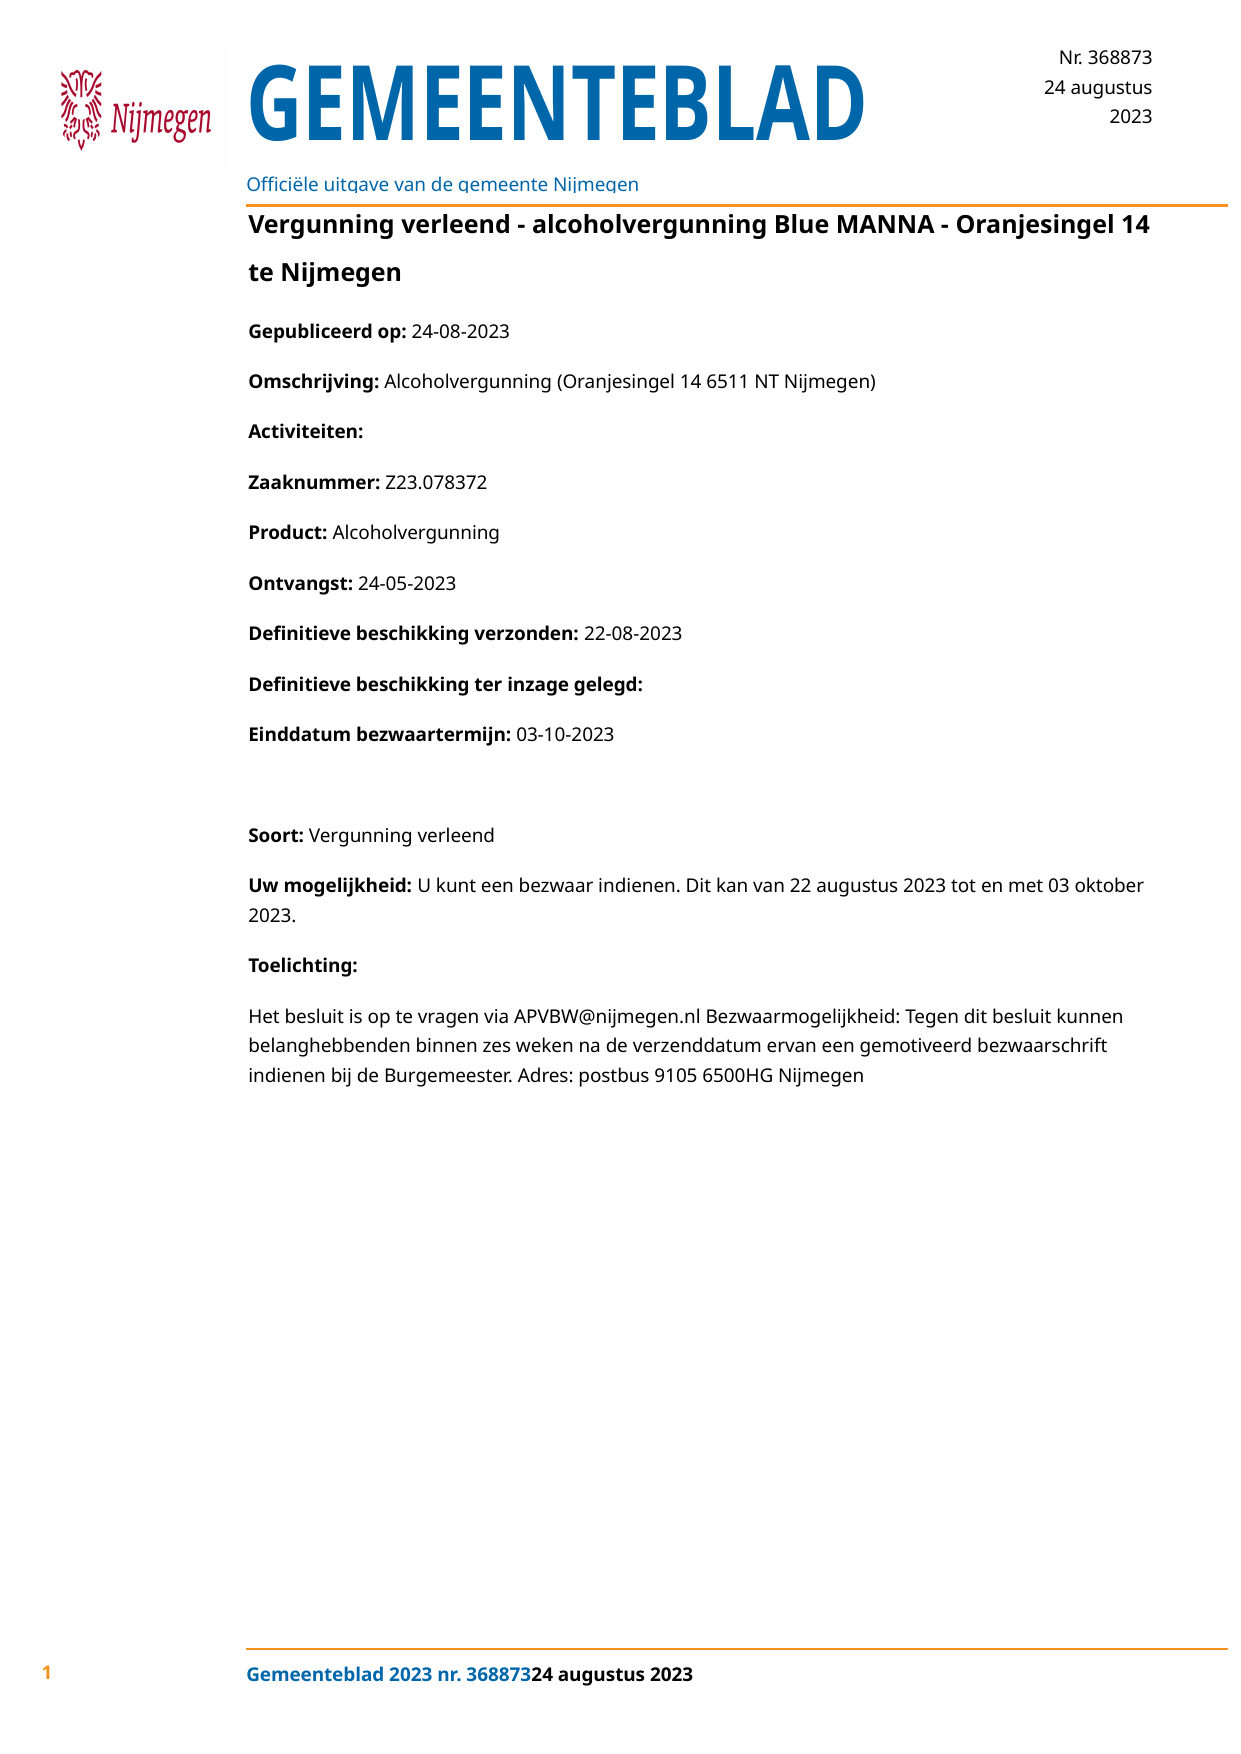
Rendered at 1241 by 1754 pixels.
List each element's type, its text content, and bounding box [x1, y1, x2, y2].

text Het besluit is op te vragen via APVBW@nijmegen.nl Bezwaarmogelijkheid: Tegen dit besluit kunnen belanghebbenden binnen zes weken na de verzenddatum ervan een gemotiveerd bezwaarschrift indienen bij de Burgemeester. Adres: postbus 9105 6500HG Nijmegen [248, 1003, 1152, 1088]
picture [41, 47, 231, 172]
text Zaaknummer: Z23.078372 [248, 469, 1152, 495]
text Uw mogelijkheid: U kunt een bezwaar indienen. Dit kan van 22 augustus 2023 tot en met 03 oktober 2023. [248, 872, 1152, 928]
text Definitieve beschikking ter inzage gelegd: [248, 671, 1152, 697]
text Ontvangst: 24-05-2023 [248, 570, 1152, 596]
text Activiteiten: [248, 419, 1152, 444]
text Vergunning verleend - alcoholvergunning Blue MANNA - Oranjesingel 14 te Nijmegen [248, 207, 1152, 288]
text Product: Alcoholvergunning [248, 519, 1152, 545]
text Einddatum bezwaartermijn: 03-10-2023 [248, 721, 1152, 747]
text Omschrijving: Alcoholvergunning (Oranjesingel 14 6511 NT Nijmegen) [248, 368, 1152, 394]
text Soort: Vergunning verleend [248, 822, 1152, 848]
text Gepubliceerd op: 24-08-2023 [248, 318, 1152, 344]
text Definitieve beschikking verzonden: 22-08-2023 [248, 620, 1152, 646]
text Toelichting: [248, 952, 1152, 978]
